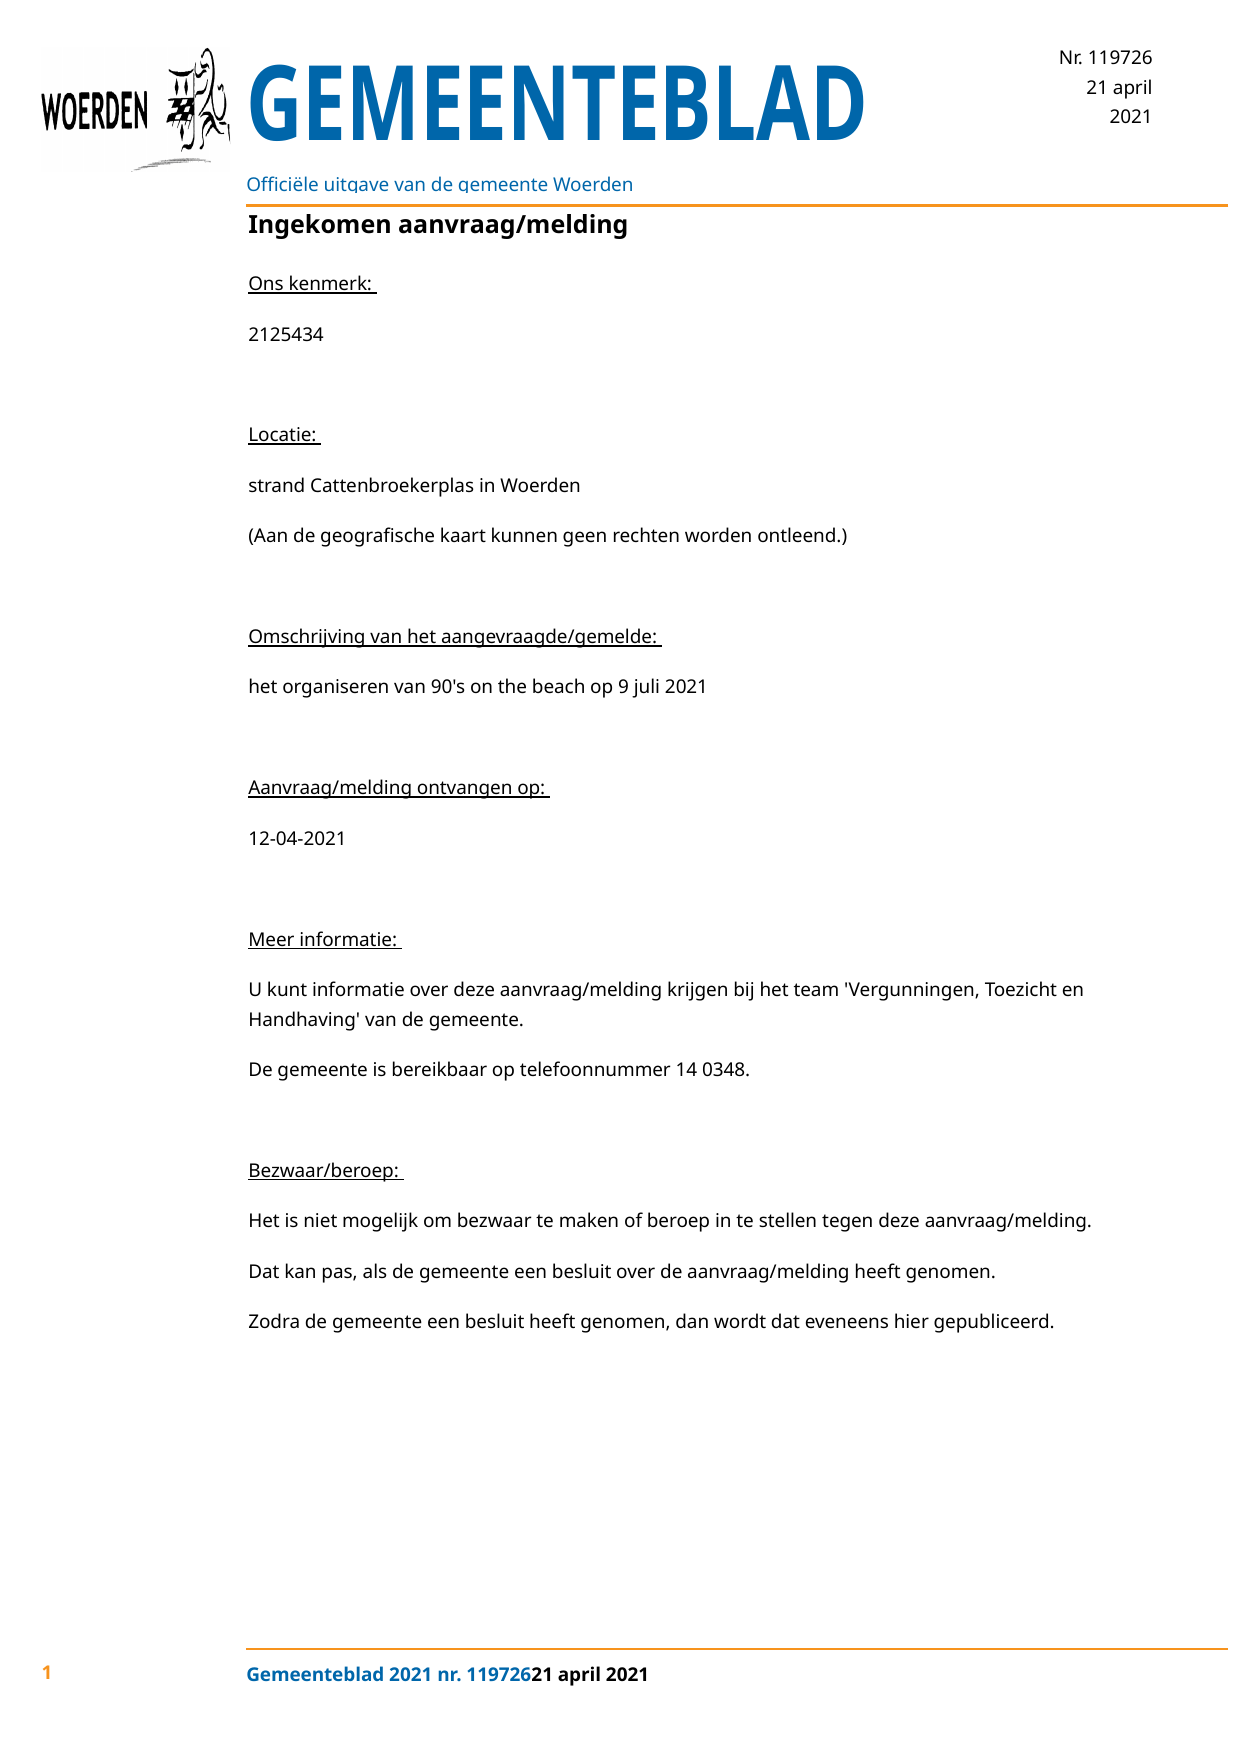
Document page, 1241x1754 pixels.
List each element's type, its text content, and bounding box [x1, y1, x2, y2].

text strand Cattenbroekerplas in Woerden [248, 472, 1152, 498]
text het organiseren van 90's on the beach op 9 juli 2021 [248, 674, 1152, 699]
text Ingekomen aanvraag/melding [248, 207, 1152, 241]
text 2125434 [248, 321, 1152, 346]
text 12-04-2021 [248, 825, 1152, 851]
text Aanvraag/melding ontvangen op: [248, 774, 1152, 800]
text Omschrijving van het aangevraagde/gemelde: [248, 623, 1152, 649]
picture [41, 47, 231, 172]
text Ons kenmerk: [248, 270, 1152, 296]
text Zodra de gemeente een besluit heeft genomen, dan wordt dat eveneens hier gepubliceerd. [248, 1308, 1152, 1334]
text Bezwaar/beroep: [248, 1157, 1152, 1183]
text Locatie: [248, 422, 1152, 447]
text (Aan de geografische kaart kunnen geen rechten worden ontleend.) [248, 522, 1152, 548]
text U kunt informatie over deze aanvraag/melding krijgen bij het team 'Vergunningen, Toezicht en Handhaving' van de gemeente. [248, 976, 1152, 1031]
text Meer informatie: [248, 926, 1152, 951]
text Het is niet mogelijk om bezwaar te maken of beroep in te stellen tegen deze aanvraag/melding. [248, 1207, 1152, 1233]
text Dat kan pas, als de gemeente een besluit over de aanvraag/melding heeft genomen. [248, 1258, 1152, 1283]
text De gemeente is bereikbaar op telefoonnummer 14 0348. [248, 1056, 1152, 1082]
